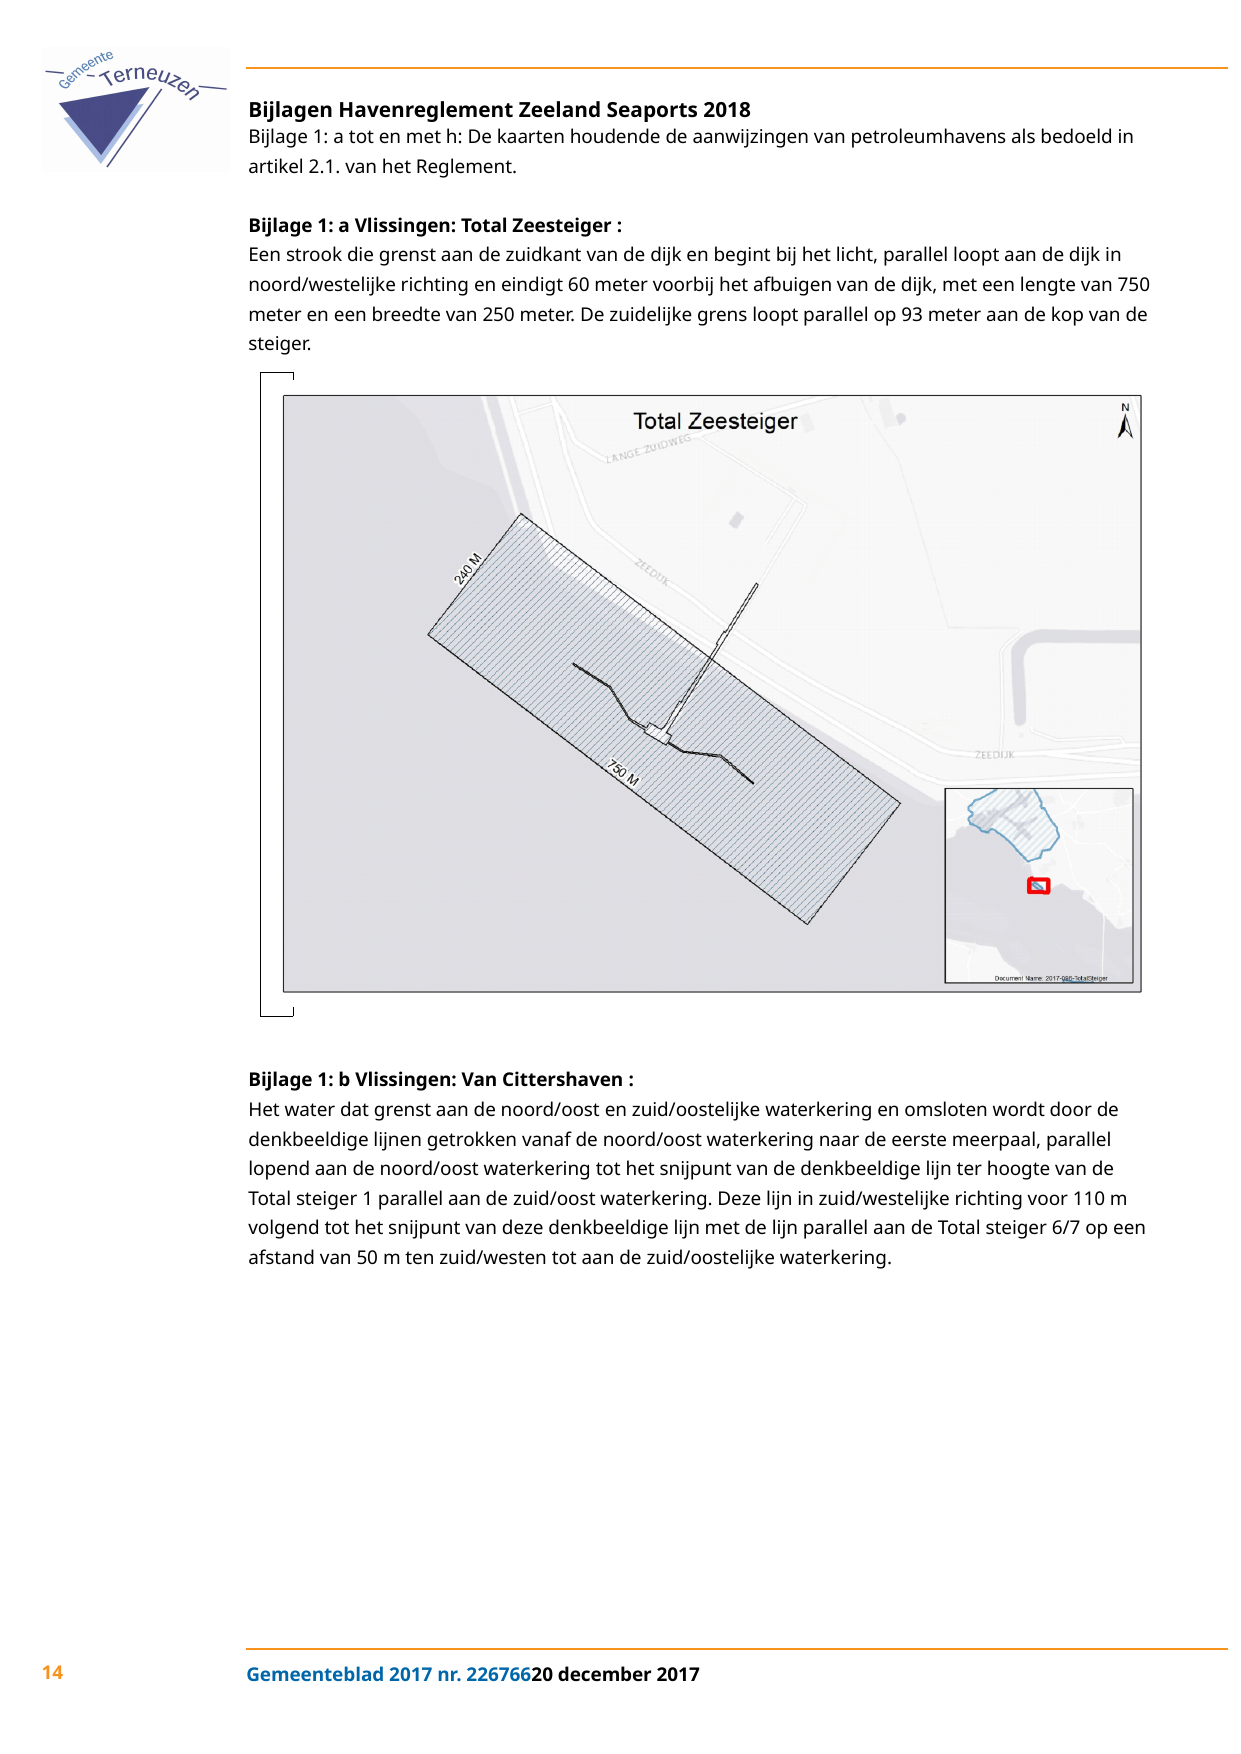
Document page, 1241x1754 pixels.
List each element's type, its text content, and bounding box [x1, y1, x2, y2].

text Bijlage 1: a tot en met h: De kaarten houdende de aanwijzingen van petroleumhavens als bedoeld in artikel 2.1. van het Reglement. [248, 123, 1152, 179]
text Het water dat grenst aan de noord/oost en zuid/oostelijke waterkering en omsloten wordt door de denkbeeldige lijnen getrokken vanaf de noord/oost waterkering naar de eerste meerpaal, parallel lopend aan de noord/oost waterkering tot het snijpunt van de denkbeeldige lijn ter hoogte van de Total steiger 1 parallel aan de zuid/oost waterkering. Deze lijn in zuid/westelijke richting voor 110 m volgend tot het snijpunt van deze denkbeeldige lijn met de lijn parallel aan de Total steiger 6/7 op een afstand van 50 m ten zuid/westen tot aan de zuid/oostelijke waterkering. [248, 1096, 1152, 1270]
text Bijlage 1: a Vlissingen: Total Zeesteiger : [248, 212, 1152, 238]
text Een strook die grenst aan de zuidkant van de dijk en begint bij het licht, parallel loopt aan de dijk in noord/westelijke richting en eindigt 60 meter voorbij het afbuigen van de dijk, met een lengte van 750 meter en een breedte van 250 meter. De zuidelijke grens loopt parallel op 93 meter aan de kop van de steiger. [248, 242, 1152, 356]
picture [268, 380, 1155, 1007]
text Bijlage 1: b Vlissingen: Van Cittershaven : [248, 1067, 1152, 1092]
picture [41, 47, 231, 172]
text Bijlagen Havenreglement Zeeland Seaports 2018 [248, 95, 1152, 123]
